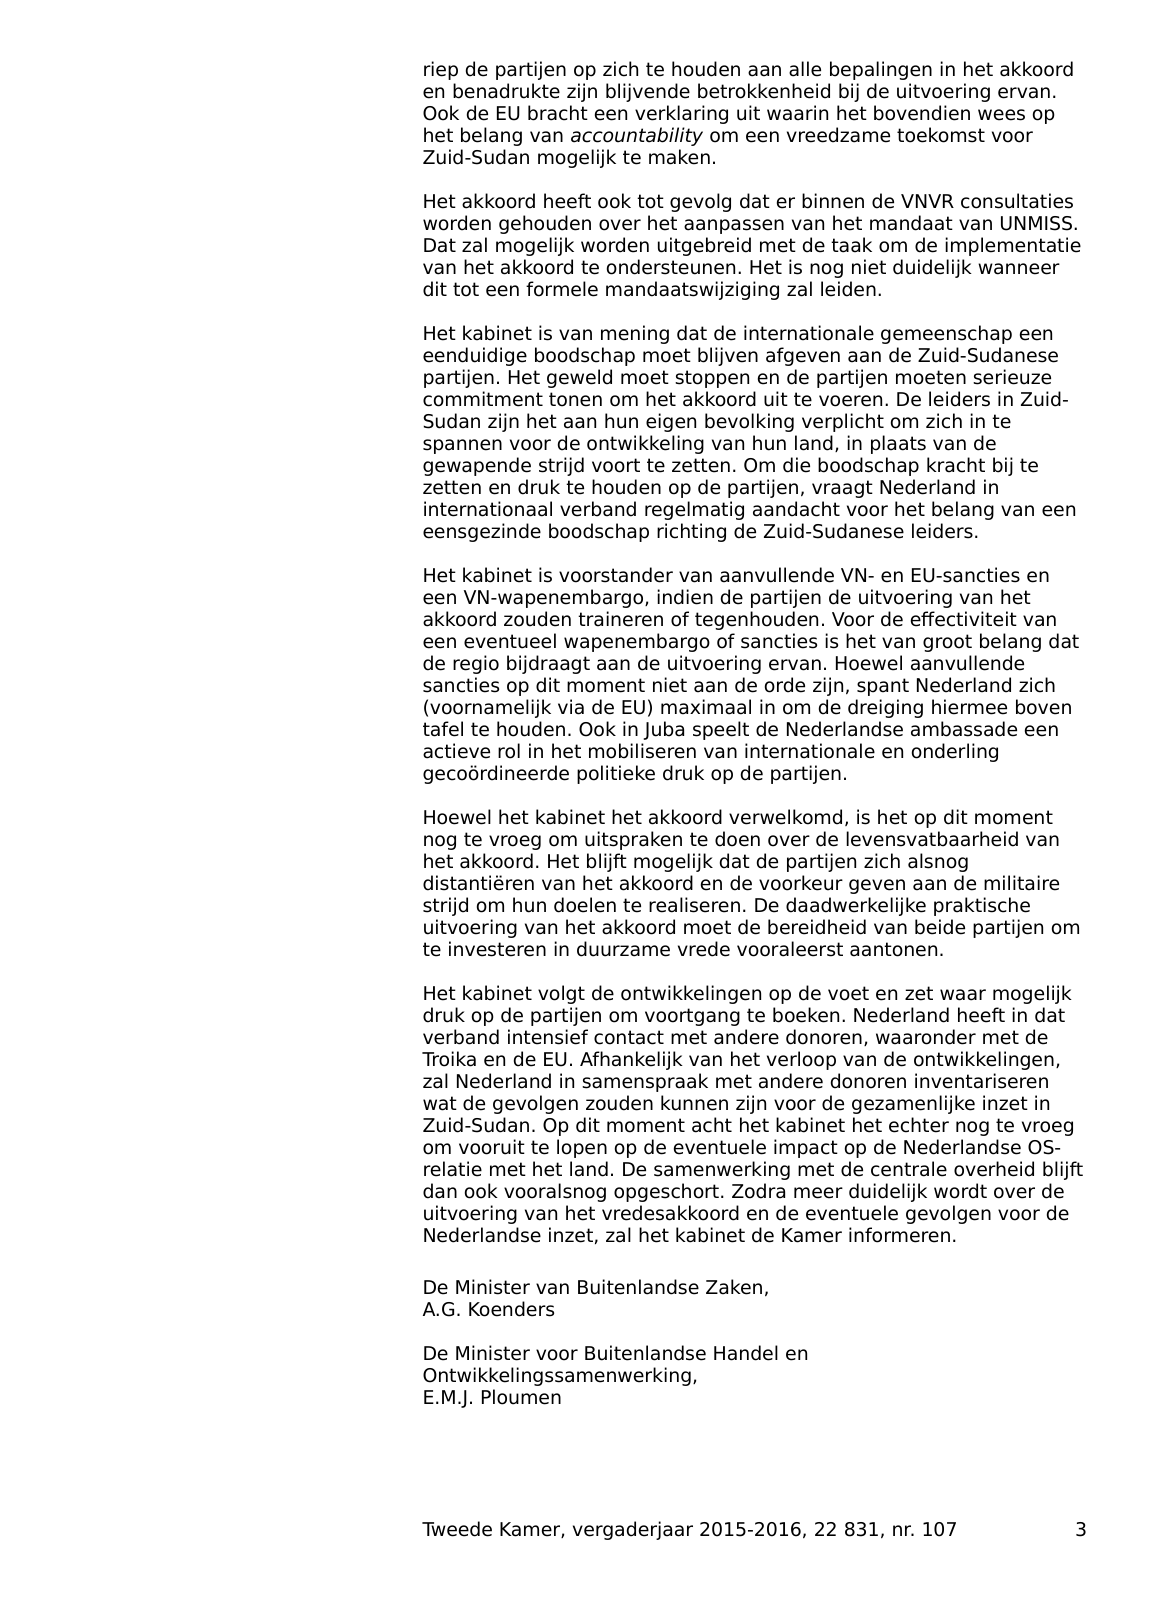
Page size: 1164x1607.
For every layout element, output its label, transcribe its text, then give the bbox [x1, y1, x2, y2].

text Het kabinet is voorstander van aanvullende VN- en EU-sancties en een VN-wapenembargo, indien de partijen de uitvoering van het akkoord zouden traineren of tegenhouden. Voor de effectiviteit van een eventueel wapenembargo of sancties is het van groot belang dat de regio bijdraagt aan de uitvoering ervan. Hoewel aanvullende sancties op dit moment niet aan de orde zijn, spant Nederland zich (voornamelijk via de EU) maximaal in om de dreiging hiermee boven tafel te houden. Ook in Juba speelt de Nederlandse ambassade een actieve rol in het mobiliseren van internationale en onderling gecoördineerde politieke druk op de partijen. [422, 565, 1087, 785]
text riep de partijen op zich te houden aan alle bepalingen in het akkoord en benadrukte zijn blijvende betrokkenheid bij de uitvoering ervan. Ook de EU bracht een verklaring uit waarin het bovendien wees op het belang van accountability om een vreedzame toekomst voor Zuid-Sudan mogelijk te maken. [422, 59, 1087, 169]
text Het kabinet volgt de ontwikkelingen op de voet en zet waar mogelijk druk op de partijen om voortgang te boeken. Nederland heeft in dat verband intensief contact met andere donoren, waaronder met de Troika en de EU. Afhankelijk van het verloop van de ontwikkelingen, zal Nederland in samenspraak met andere donoren inventariseren wat de gevolgen zouden kunnen zijn voor de gezamenlijke inzet in Zuid-Sudan. Op dit moment acht het kabinet het echter nog te vroeg om vooruit te lopen op de eventuele impact op de Nederlandse OS-relatie met het land. De samenwerking met de centrale overheid blijft dan ook vooralsnog opgeschort. Zodra meer duidelijk wordt over de uitvoering van het vredesakkoord en de eventuele gevolgen voor de Nederlandse inzet, zal het kabinet de Kamer informeren. [422, 983, 1087, 1247]
text De Minister voor Buitenlandse Handel en Ontwikkelingssamenwerking, E.M.J. Ploumen [422, 1343, 1087, 1409]
text Het akkoord heeft ook tot gevolg dat er binnen de VNVR consultaties worden gehouden over het aanpassen van het mandaat van UNMISS. Dat zal mogelijk worden uitgebreid met de taak om de implementatie van het akkoord te ondersteunen. Het is nog niet duidelijk wanneer dit tot een formele mandaatswijziging zal leiden. [422, 191, 1087, 301]
text Het kabinet is van mening dat de internationale gemeenschap een eenduidige boodschap moet blijven afgeven aan de Zuid-Sudanese partijen. Het geweld moet stoppen en de partijen moeten serieuze commitment tonen om het akkoord uit te voeren. De leiders in Zuid-Sudan zijn het aan hun eigen bevolking verplicht om zich in te spannen voor de ontwikkeling van hun land, in plaats van de gewapende strijd voort te zetten. Om die boodschap kracht bij te zetten en druk te houden op de partijen, vraagt Nederland in internationaal verband regelmatig aandacht voor het belang van een eensgezinde boodschap richting de Zuid-Sudanese leiders. [422, 323, 1087, 543]
text De Minister van Buitenlandse Zaken, A.G. Koenders [422, 1277, 1087, 1321]
text Hoewel het kabinet het akkoord verwelkomd, is het op dit moment nog te vroeg om uitspraken te doen over de levensvatbaarheid van het akkoord. Het blijft mogelijk dat de partijen zich alsnog distantiëren van het akkoord en de voorkeur geven aan de militaire strijd om hun doelen te realiseren. De daadwerkelijke praktische uitvoering van het akkoord moet de bereidheid van beide partijen om te investeren in duurzame vrede vooraleerst aantonen. [422, 807, 1087, 961]
